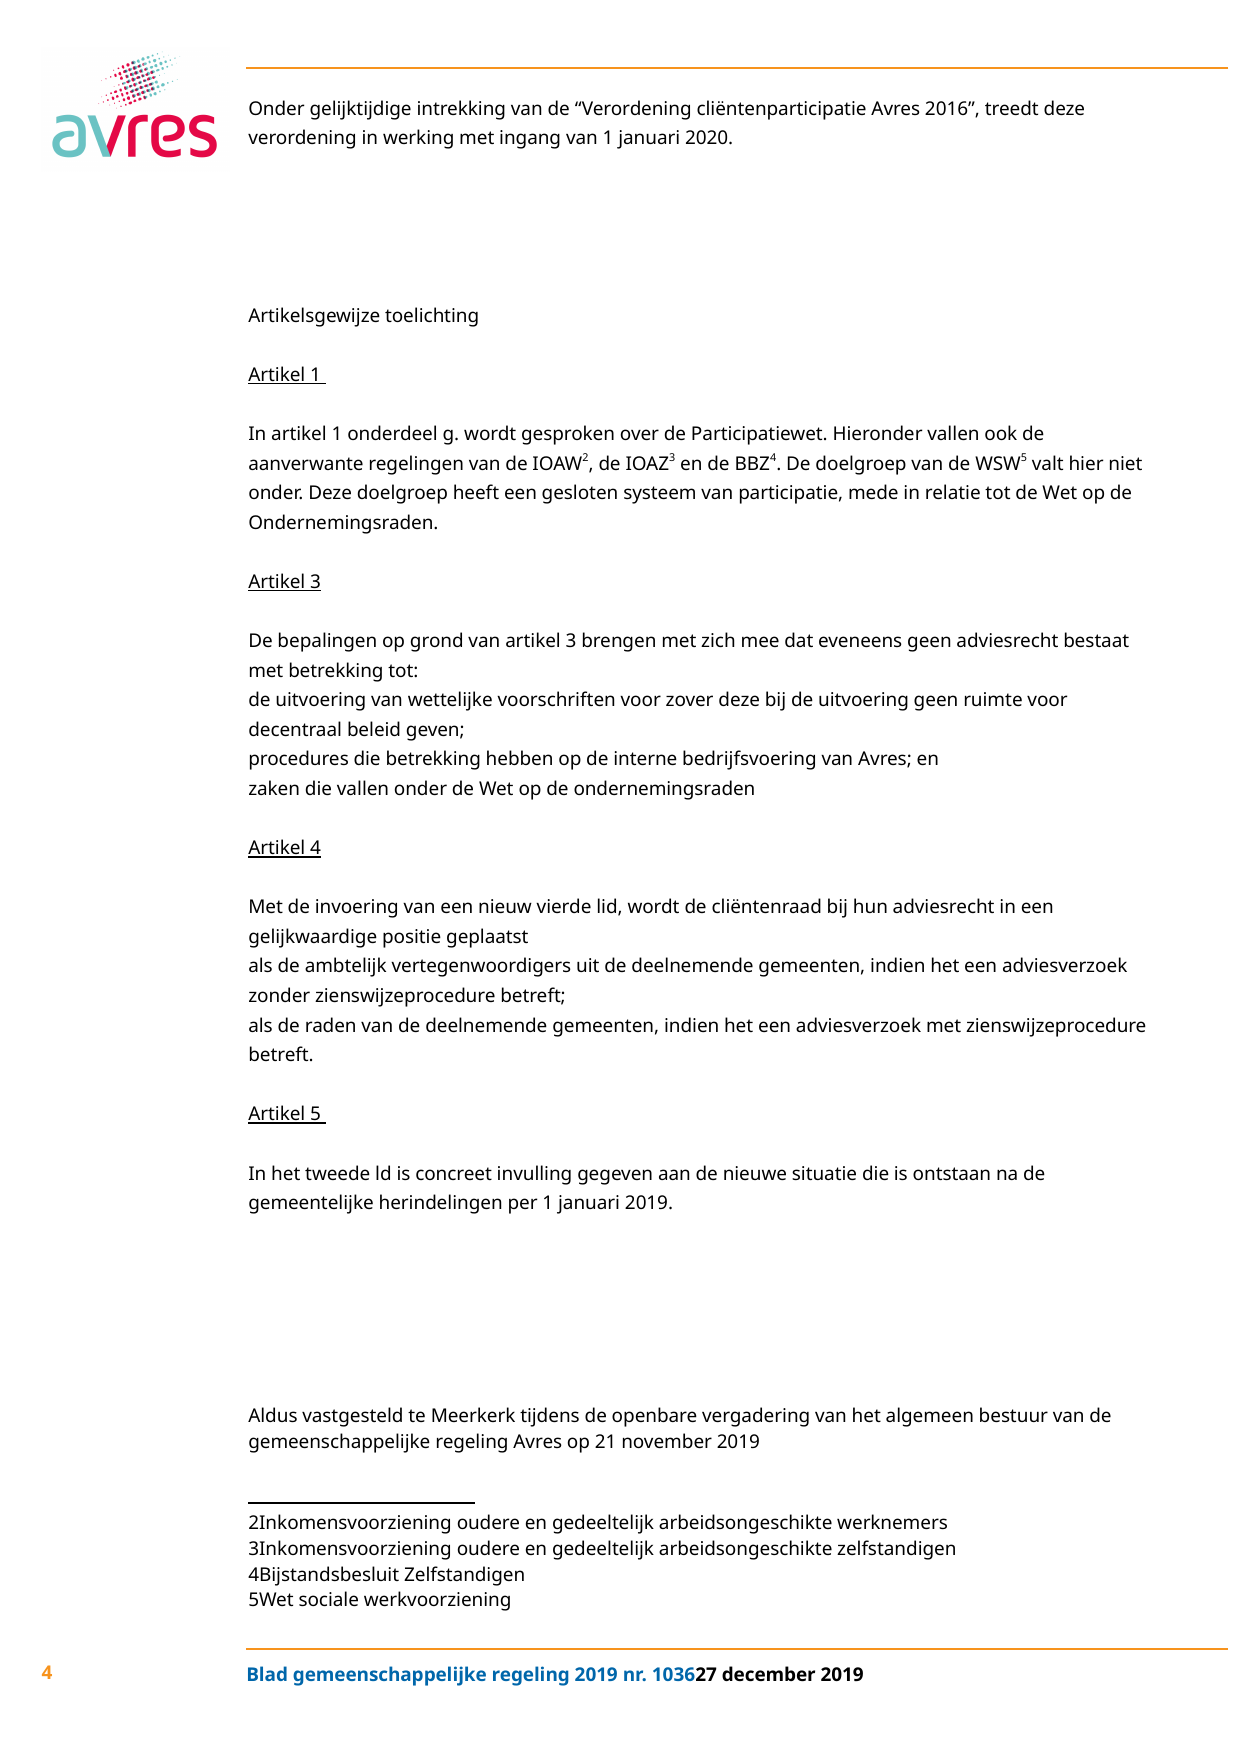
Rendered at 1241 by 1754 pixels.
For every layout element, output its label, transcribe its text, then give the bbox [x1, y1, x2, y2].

text de uitvoering van wettelijke voorschriften voor zover deze bij de uitvoering geen ruimte voor decentraal beleid geven; [248, 686, 1152, 742]
text Onder gelijktijdige intrekking van de “Verordening cliëntenparticipatie Avres 2016”, treedt deze verordening in werking met ingang van 1 januari 2020. [248, 95, 1152, 150]
text Wet sociale werkvoorziening [248, 1586, 1152, 1612]
text procedures die betrekking hebben op de interne bedrijfsvoering van Avres; en [248, 746, 1152, 771]
text Artikel 3 [248, 568, 1152, 594]
text Bijstandsbesluit Zelfstandigen [248, 1561, 1152, 1586]
text Artikel 1 [248, 361, 1152, 387]
text Artikel 4 [248, 834, 1152, 860]
picture [41, 47, 231, 172]
text In het tweede ld is concreet invulling gegeven aan de nieuwe situatie die is ontstaan na de gemeentelijke herindelingen per 1 januari 2019. [248, 1160, 1152, 1215]
text Artikelsgewijze toelichting [248, 302, 1152, 328]
text Inkomensvoorziening oudere en gedeeltelijk arbeidsongeschikte werknemers [248, 1509, 1152, 1535]
text zaken die vallen onder de Wet op de ondernemingsraden [248, 775, 1152, 801]
text De bepalingen op grond van artikel 3 brengen met zich mee dat eveneens geen adviesrecht bestaat met betrekking tot: [248, 627, 1152, 683]
text als de raden van de deelnemende gemeenten, indien het een adviesverzoek met zienswijzeprocedure betreft. [248, 1012, 1152, 1067]
text Inkomensvoorziening oudere en gedeeltelijk arbeidsongeschikte zelfstandigen [248, 1535, 1152, 1561]
text Artikel 5 [248, 1101, 1152, 1126]
text In artikel 1 onderdeel g. wordt gesproken over de Participatiewet. Hieronder vallen ook de aanverwante regelingen van de IOAW, de IOAZ en de BBZ. De doelgroep van de WSW valt hier niet onder. Deze doelgroep heeft een gesloten systeem van participatie, mede in relatie tot de Wet op de Ondernemingsraden. [248, 420, 1152, 535]
text Met de invoering van een nieuw vierde lid, wordt de cliëntenraad bij hun adviesrecht in een gelijkwaardige positie geplaatst [248, 893, 1152, 949]
text als de ambtelijk vertegenwoordigers uit de deelnemende gemeenten, indien het een adviesverzoek zonder zienswijzeprocedure betreft; [248, 953, 1152, 1008]
text Aldus vastgesteld te Meerkerk tijdens de openbare vergadering van het algemeen bestuur van de gemeenschappelijke regeling Avres op 21 november 2019 [248, 1403, 1152, 1454]
